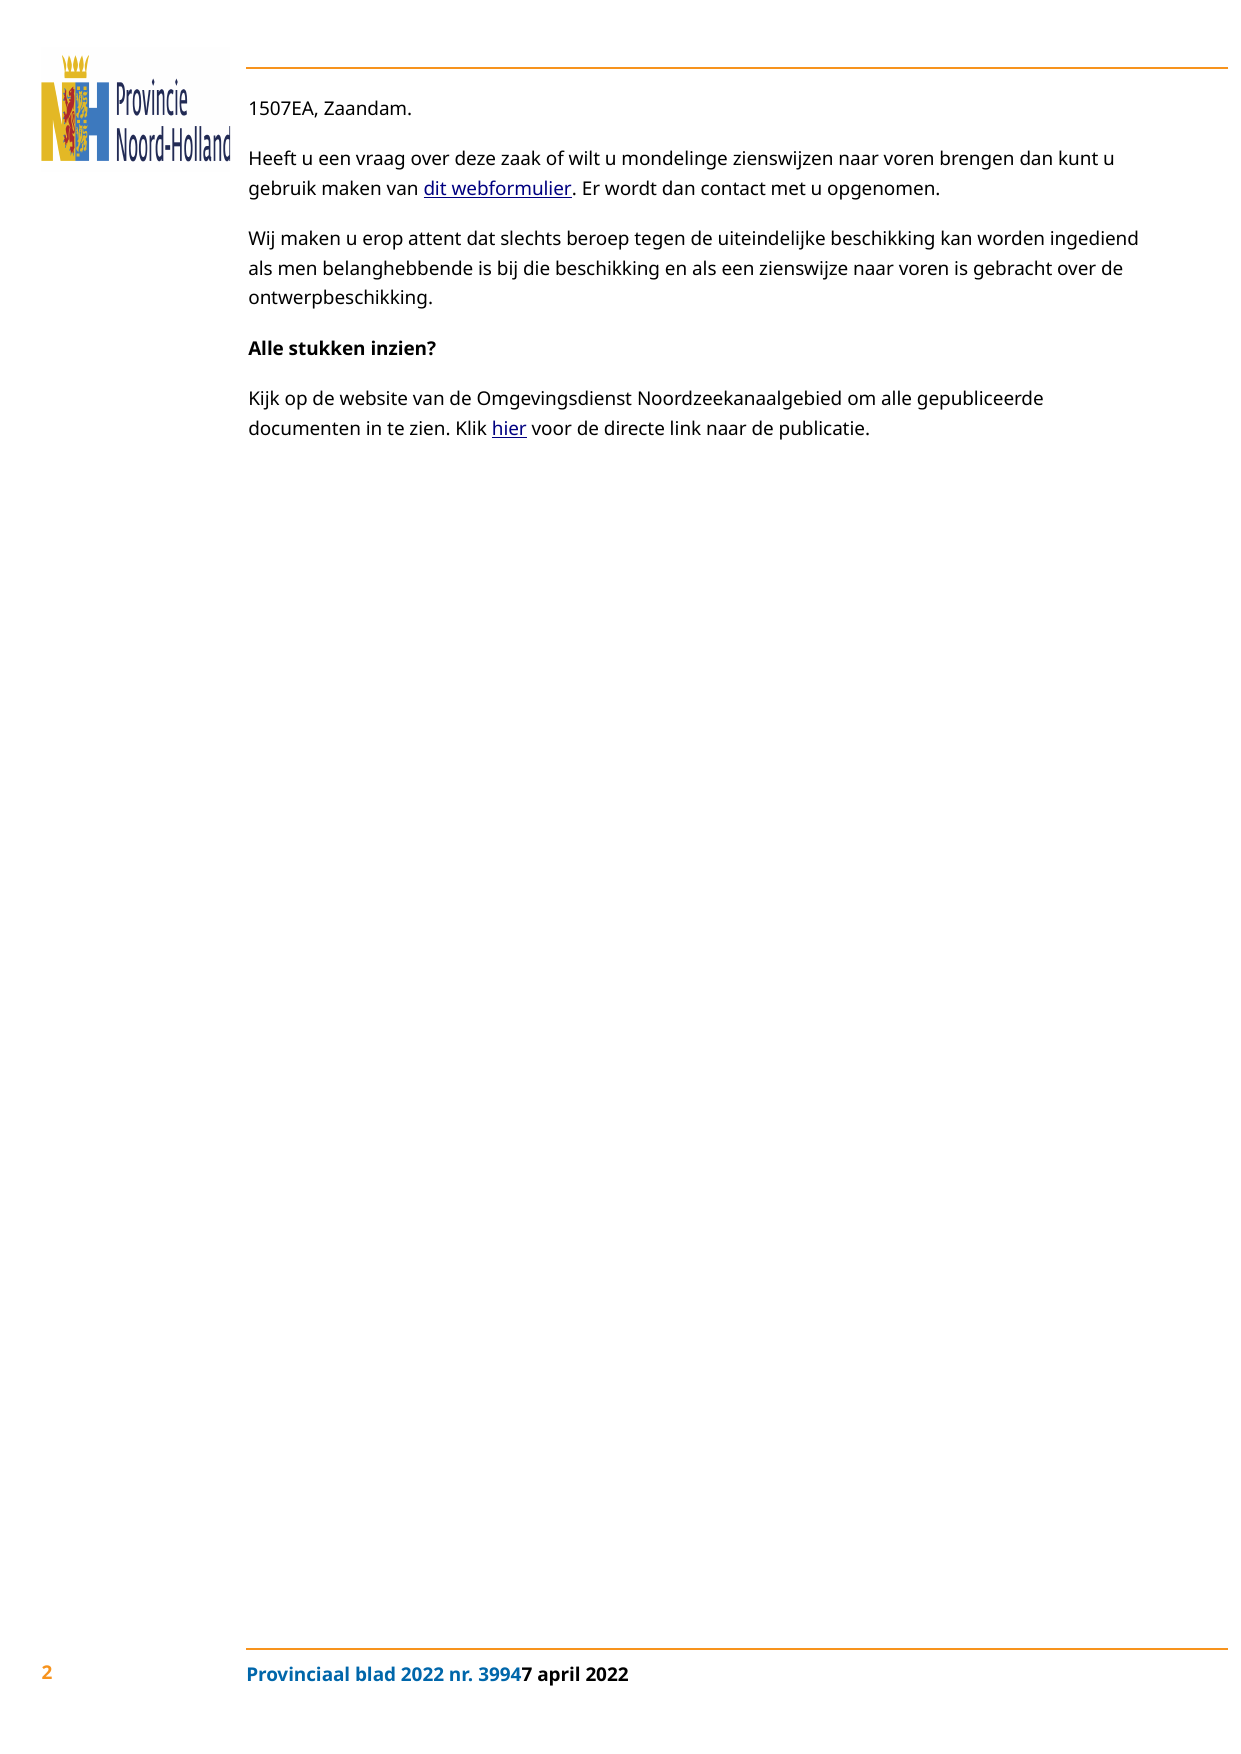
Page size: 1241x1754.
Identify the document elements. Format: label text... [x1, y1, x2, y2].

text Heeft u een vraag over deze zaak of wilt u mondelinge zienswijzen naar voren brengen dan kunt u gebruik maken van dit webformulier. Er wordt dan contact met u opgenomen. [248, 145, 1152, 201]
text Kijk op de website van de Omgevingsdienst Noordzeekanaalgebied om alle gepubliceerde documenten in te zien. Klik hier voor de directe link naar de publicatie. [248, 385, 1152, 441]
text Alle stukken inzien? [248, 335, 1152, 361]
text Wij maken u erop attent dat slechts beroep tegen de uiteindelijke beschikking kan worden ingediend als men belanghebbende is bij die beschikking en als een zienswijze naar voren is gebracht over de ontwerpbeschikking. [248, 225, 1152, 310]
picture [41, 47, 231, 172]
text 1507EA, Zaandam. [248, 95, 1152, 121]
